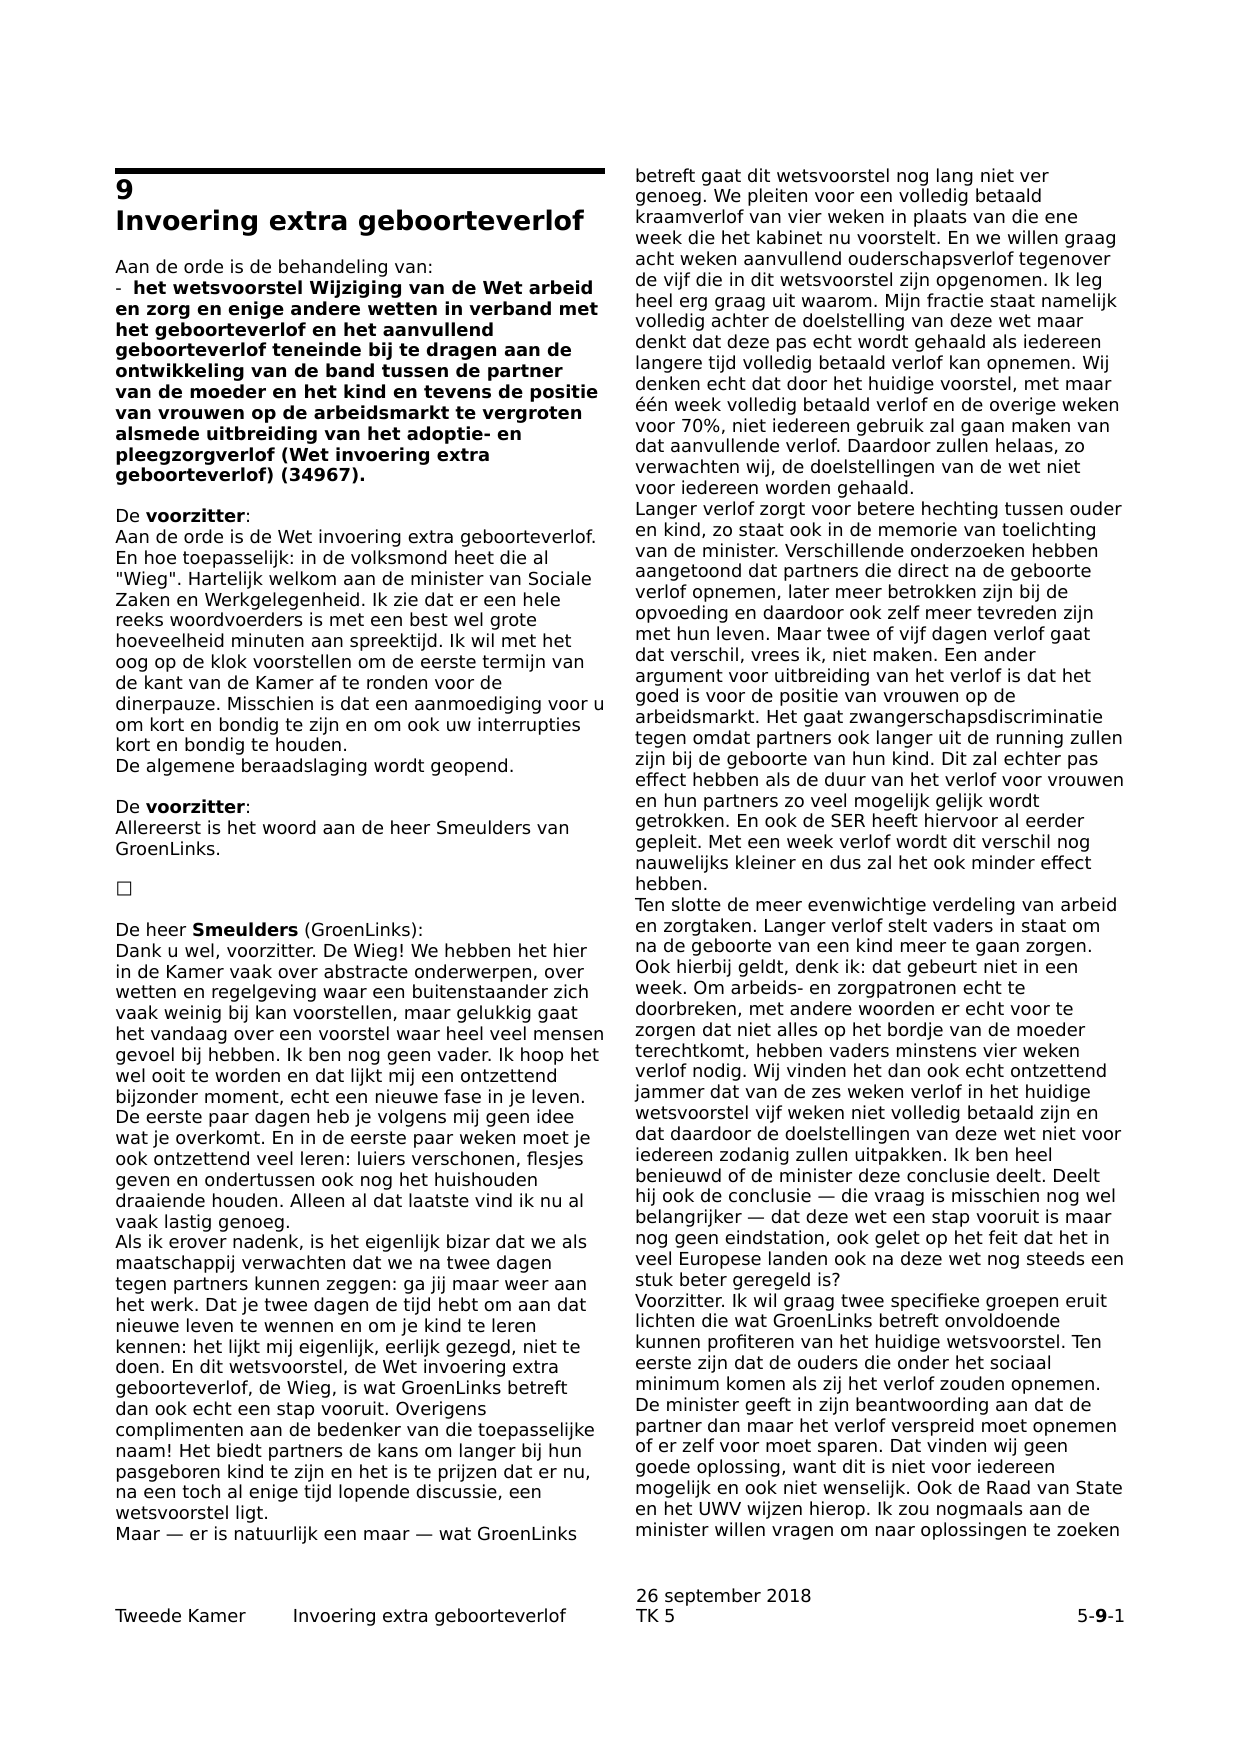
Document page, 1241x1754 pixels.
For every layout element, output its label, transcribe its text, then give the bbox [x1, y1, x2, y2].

text Langer verlof zorgt voor betere hechting tussen ouder en kind, zo staat ook in de memorie van toelichting van de minister. Verschillende onderzoeken hebben aangetoond dat partners die direct na de geboorte verlof opnemen, later meer betrokken zijn bij de opvoeding en daardoor ook zelf meer tevreden zijn met hun leven. Maar twee of vijf dagen verlof gaat dat verschil, vrees ik, niet maken. Een ander argument voor uitbreiding van het verlof is dat het goed is voor de positie van vrouwen op de arbeidsmarkt. Het gaat zwangerschapsdiscriminatie tegen omdat partners ook langer uit de running zullen zijn bij de geboorte van hun kind. Dit zal echter pas effect hebben als de duur van het verlof voor vrouwen en hun partners zo veel mogelijk gelijk wordt getrokken. En ook de SER heeft hiervoor al eerder gepleit. Met een week verlof wordt dit verschil nog nauwelijks kleiner en dus zal het ook minder effect hebben. [635, 499, 1125, 894]
text Maar — er is natuurlijk een maar — wat GroenLinks [115, 1524, 605, 1545]
text De algemene beraadslaging wordt geopend. [115, 756, 605, 777]
text De voorzitter: [115, 506, 605, 527]
title 9 Invoering extra geboorteverlof [115, 174, 605, 237]
text Als ik erover nadenk, is het eigenlijk bizar dat we als maatschappij verwachten dat we na twee dagen tegen partners kunnen zeggen: ga jij maar weer aan het werk. Dat je twee dagen de tijd hebt om aan dat nieuwe leven te wennen en om je kind te leren kennen: het lijkt mij eigenlijk, eerlijk gezegd, niet te doen. En dit wetsvoorstel, de Wet invoering extra geboorteverlof, de Wieg, is wat GroenLinks betreft dan ook echt een stap vooruit. Overigens complimenten aan de bedenker van die toepasselijke naam! Het biedt partners de kans om langer bij hun pasgeboren kind te zijn en het is te prijzen dat er nu, na een toch al enige tijd lopende discussie, een wetsvoorstel ligt. [115, 1232, 605, 1524]
text betreft gaat dit wetsvoorstel nog lang niet ver genoeg. We pleiten voor een volledig betaald kraamverlof van vier weken in plaats van die ene week die het kabinet nu voorstelt. En we willen graag acht weken aanvullend ouderschapsverlof tegenover de vijf die in dit wetsvoorstel zijn opgenomen. Ik leg heel erg graag uit waarom. Mijn fractie staat namelijk volledig achter de doelstelling van deze wet maar denkt dat deze pas echt wordt gehaald als iedereen langere tijd volledig betaald verlof kan opnemen. Wij denken echt dat door het huidige voorstel, met maar één week volledig betaald verlof en de overige weken voor 70%, niet iedereen gebruik zal gaan maken van dat aanvullende verlof. Daardoor zullen helaas, zo verwachten wij, de doelstellingen van de wet niet voor iedereen worden gehaald. [635, 165, 1125, 499]
list het wetsvoorstel Wijziging van de Wet arbeid en zorg en enige andere wetten in verband met het geboorteverlof en het aanvullend geboorteverlof teneinde bij te dragen aan de ontwikkeling van de band tussen de partner van de moeder en het kind en tevens de positie van vrouwen op de arbeidsmarkt te vergroten alsmede uitbreiding van het adoptie- en pleegzorgverlof (Wet invoering extra geboorteverlof) (34967). [115, 278, 605, 486]
text Allereerst is het woord aan de heer Smeulders van GroenLinks. [115, 817, 605, 859]
text Dank u wel, voorzitter. De Wieg! We hebben het hier in de Kamer vaak over abstracte onderwerpen, over wetten en regelgeving waar een buitenstaander zich vaak weinig bij kan voorstellen, maar gelukkig gaat het vandaag over een voorstel waar heel veel mensen gevoel bij hebben. Ik ben nog geen vader. Ik hoop het wel ooit te worden en dat lijkt mij een ontzettend bijzonder moment, echt een nieuwe fase in je leven. De eerste paar dagen heb je volgens mij geen idee wat je overkomt. En in de eerste paar weken moet je ook ontzettend veel leren: luiers verschonen, flesjes geven en ondertussen ook nog het huishouden draaiende houden. Alleen al dat laatste vind ik nu al vaak lastig genoeg. [115, 941, 605, 1232]
text Aan de orde is de Wet invoering extra geboorteverlof. En hoe toepasselijk: in de volksmond heet die al "Wieg". Hartelijk welkom aan de minister van Sociale Zaken en Werkgelegenheid. Ik zie dat er een hele reeks woordvoerders is met een best wel grote hoeveelheid minuten aan spreektijd. Ik wil met het oog op de klok voorstellen om de eerste termijn van de kant van de Kamer af te ronden voor de dinerpauze. Misschien is dat een aanmoediging voor u om kort en bondig te zijn en om ook uw interrupties kort en bondig te houden. [115, 527, 605, 756]
text De heer Smeulders (GroenLinks): [115, 920, 605, 941]
text Aan de orde is de behandeling van: [115, 257, 605, 278]
text ⬜ [115, 879, 605, 900]
text Ten slotte de meer evenwichtige verdeling van arbeid en zorgtaken. Langer verlof stelt vaders in staat om na de geboorte van een kind meer te gaan zorgen. Ook hierbij geldt, denk ik: dat gebeurt niet in een week. Om arbeids- en zorgpatronen echt te doorbreken, met andere woorden er echt voor te zorgen dat niet alles op het bordje van de moeder terechtkomt, hebben vaders minstens vier weken verlof nodig. Wij vinden het dan ook echt ontzettend jammer dat van de zes weken verlof in het huidige wetsvoorstel vijf weken niet volledig betaald zijn en dat daardoor de doelstellingen van deze wet niet voor iedereen zodanig zullen uitpakken. Ik ben heel benieuwd of de minister deze conclusie deelt. Deelt hij ook de conclusie — die vraag is misschien nog wel belangrijker — dat deze wet een stap vooruit is maar nog geen eindstation, ook gelet op het feit dat het in veel Europese landen ook na deze wet nog steeds een stuk beter geregeld is? [635, 894, 1125, 1290]
text Voorzitter. Ik wil graag twee specifieke groepen eruit lichten die wat GroenLinks betreft onvoldoende kunnen profiteren van het huidige wetsvoorstel. Ten eerste zijn dat de ouders die onder het sociaal minimum komen als zij het verlof zouden opnemen. De minister geeft in zijn beantwoording aan dat de partner dan maar het verlof verspreid moet opnemen of er zelf voor moet sparen. Dat vinden wij geen goede oplossing, want dit is niet voor iedereen mogelijk en ook niet wenselijk. Ook de Raad van State en het UWV wijzen hierop. Ik zou nogmaals aan de minister willen vragen om naar oplossingen te zoeken [635, 1290, 1125, 1540]
text De voorzitter: [115, 797, 605, 817]
